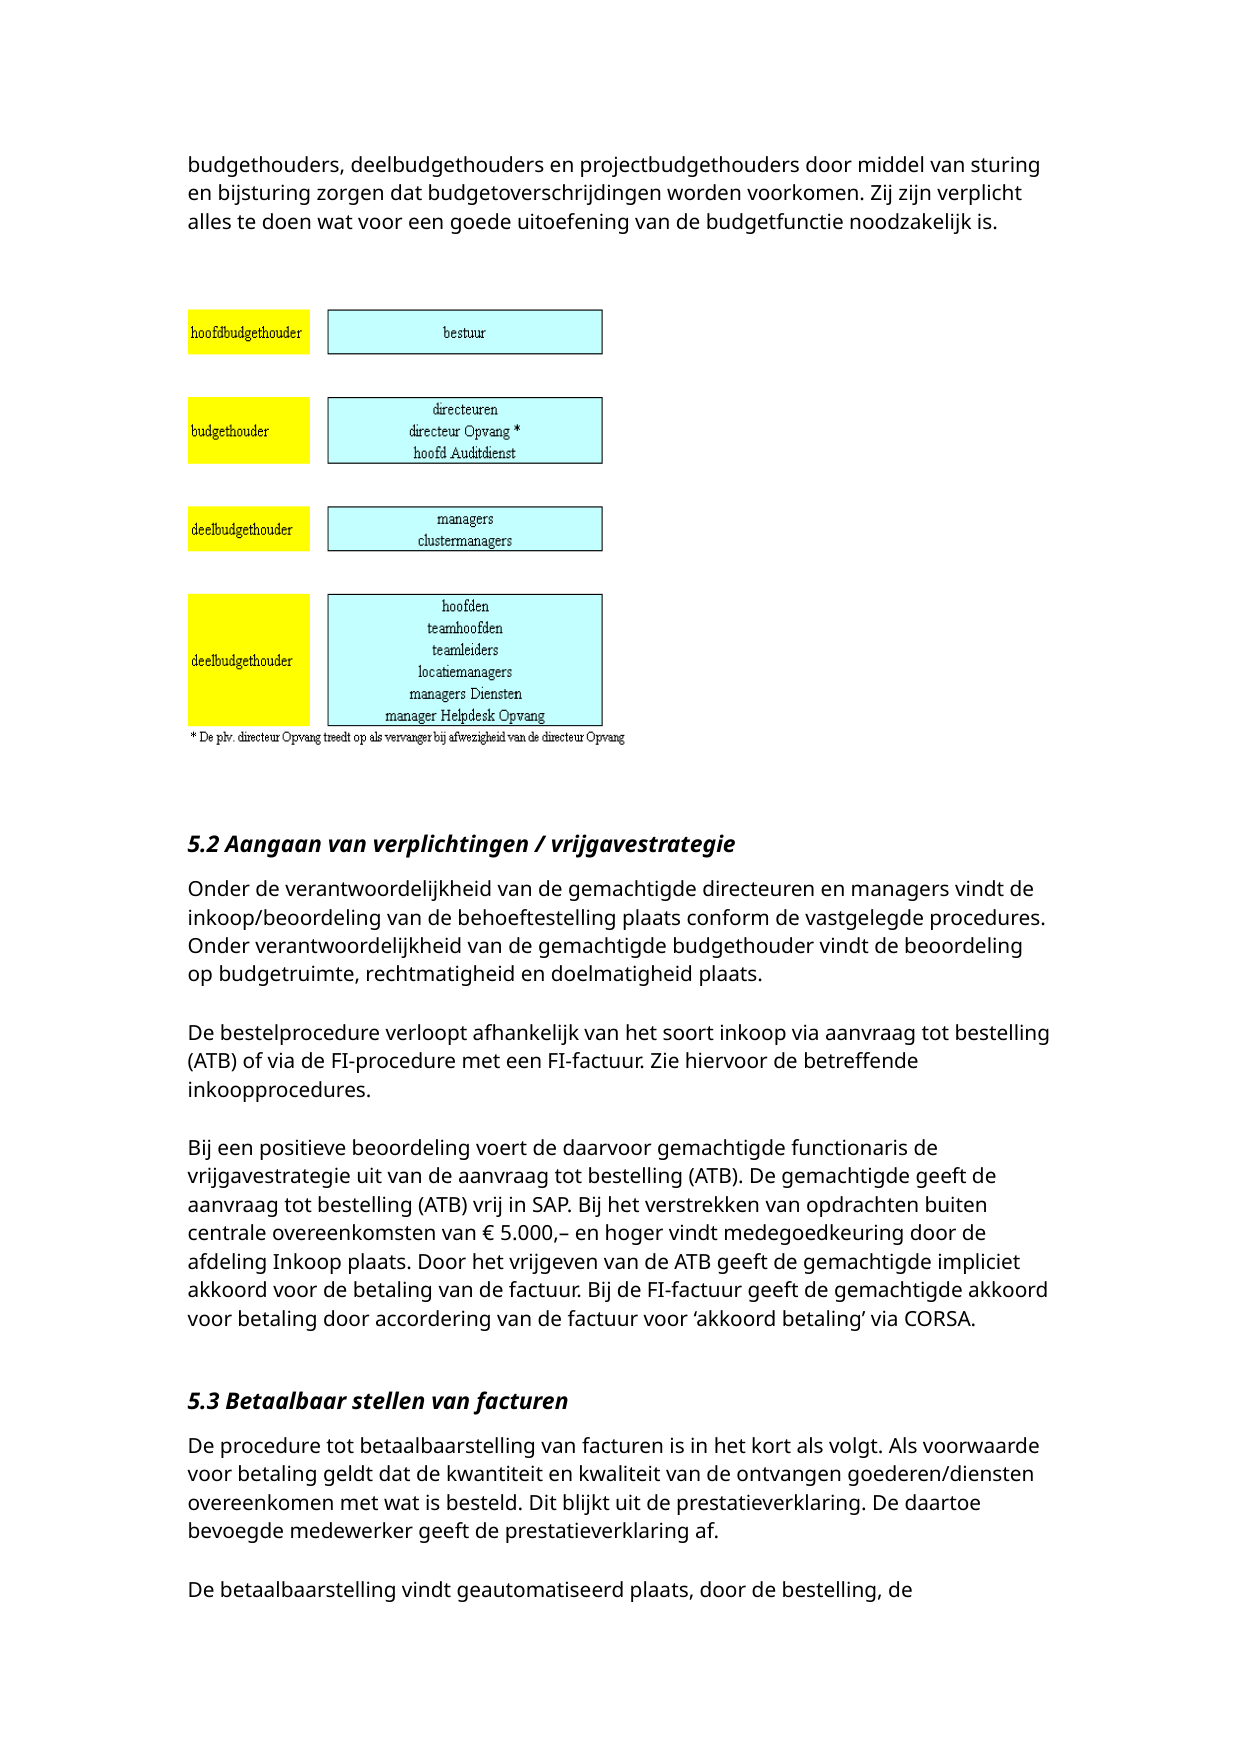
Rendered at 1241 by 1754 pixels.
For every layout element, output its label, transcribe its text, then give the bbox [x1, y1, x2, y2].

text De betaalbaarstelling vindt geautomatiseerd plaats, door de bestelling, de [187, 1575, 1053, 1603]
text De procedure tot betaalbaarstelling van facturen is in het kort als volgt. Als voorwaarde voor betaling geldt dat de kwantiteit en kwaliteit van de ontvangen goederen/diensten overeenkomen met wat is besteld. Dit blijkt uit de prestatieverklaring. De daartoe bevoegde medewerker geeft de prestatieverklaring af. [187, 1431, 1053, 1545]
subtitle 5.2 Aangaan van verplichtingen / vrijgavestrategie [187, 828, 1053, 859]
text De bestelprocedure verloopt afhankelijk van het soort inkoop via aanvraag tot bestelling (ATB) of via de FI-procedure met een FI-factuur. Zie hiervoor de betreffende inkoopprocedures. [187, 1018, 1053, 1103]
text budgethouders, deelbudgethouders en projectbudgethouders door middel van sturing en bijsturing zorgen dat budgetoverschrijdingen worden voorkomen. Zij zijn verplicht alles te doen wat voor een goede uitoefening van de budgetfunctie noodzakelijk is. [187, 150, 1053, 235]
subtitle 5.3 Betaalbaar stellen van facturen [187, 1385, 1053, 1416]
picture [187, 308, 626, 747]
text Onder de verantwoordelijkheid van de gemachtigde directeuren en managers vindt de inkoop/beoordeling van de behoeftestelling plaats conform de vastgelegde procedures. Onder verantwoordelijkheid van de gemachtigde budgethouder vindt de beoordeling op budgetruimte, rechtmatigheid en doelmatigheid plaats. [187, 874, 1053, 988]
text Bij een positieve beoordeling voert de daarvoor gemachtigde functionaris de vrijgavestrategie uit van de aanvraag tot bestelling (ATB). De gemachtigde geeft de aanvraag tot bestelling (ATB) vrij in SAP. Bij het verstrekken van opdrachten buiten centrale overeenkomsten van € 5.000,– en hoger vindt medegoedkeuring door de afdeling Inkoop plaats. Door het vrijgeven van de ATB geeft de gemachtigde impliciet akkoord voor de betaling van de factuur. Bij de FI-factuur geeft de gemachtigde akkoord voor betaling door accordering van de factuur voor ‘akkoord betaling’ via CORSA. [187, 1133, 1053, 1332]
